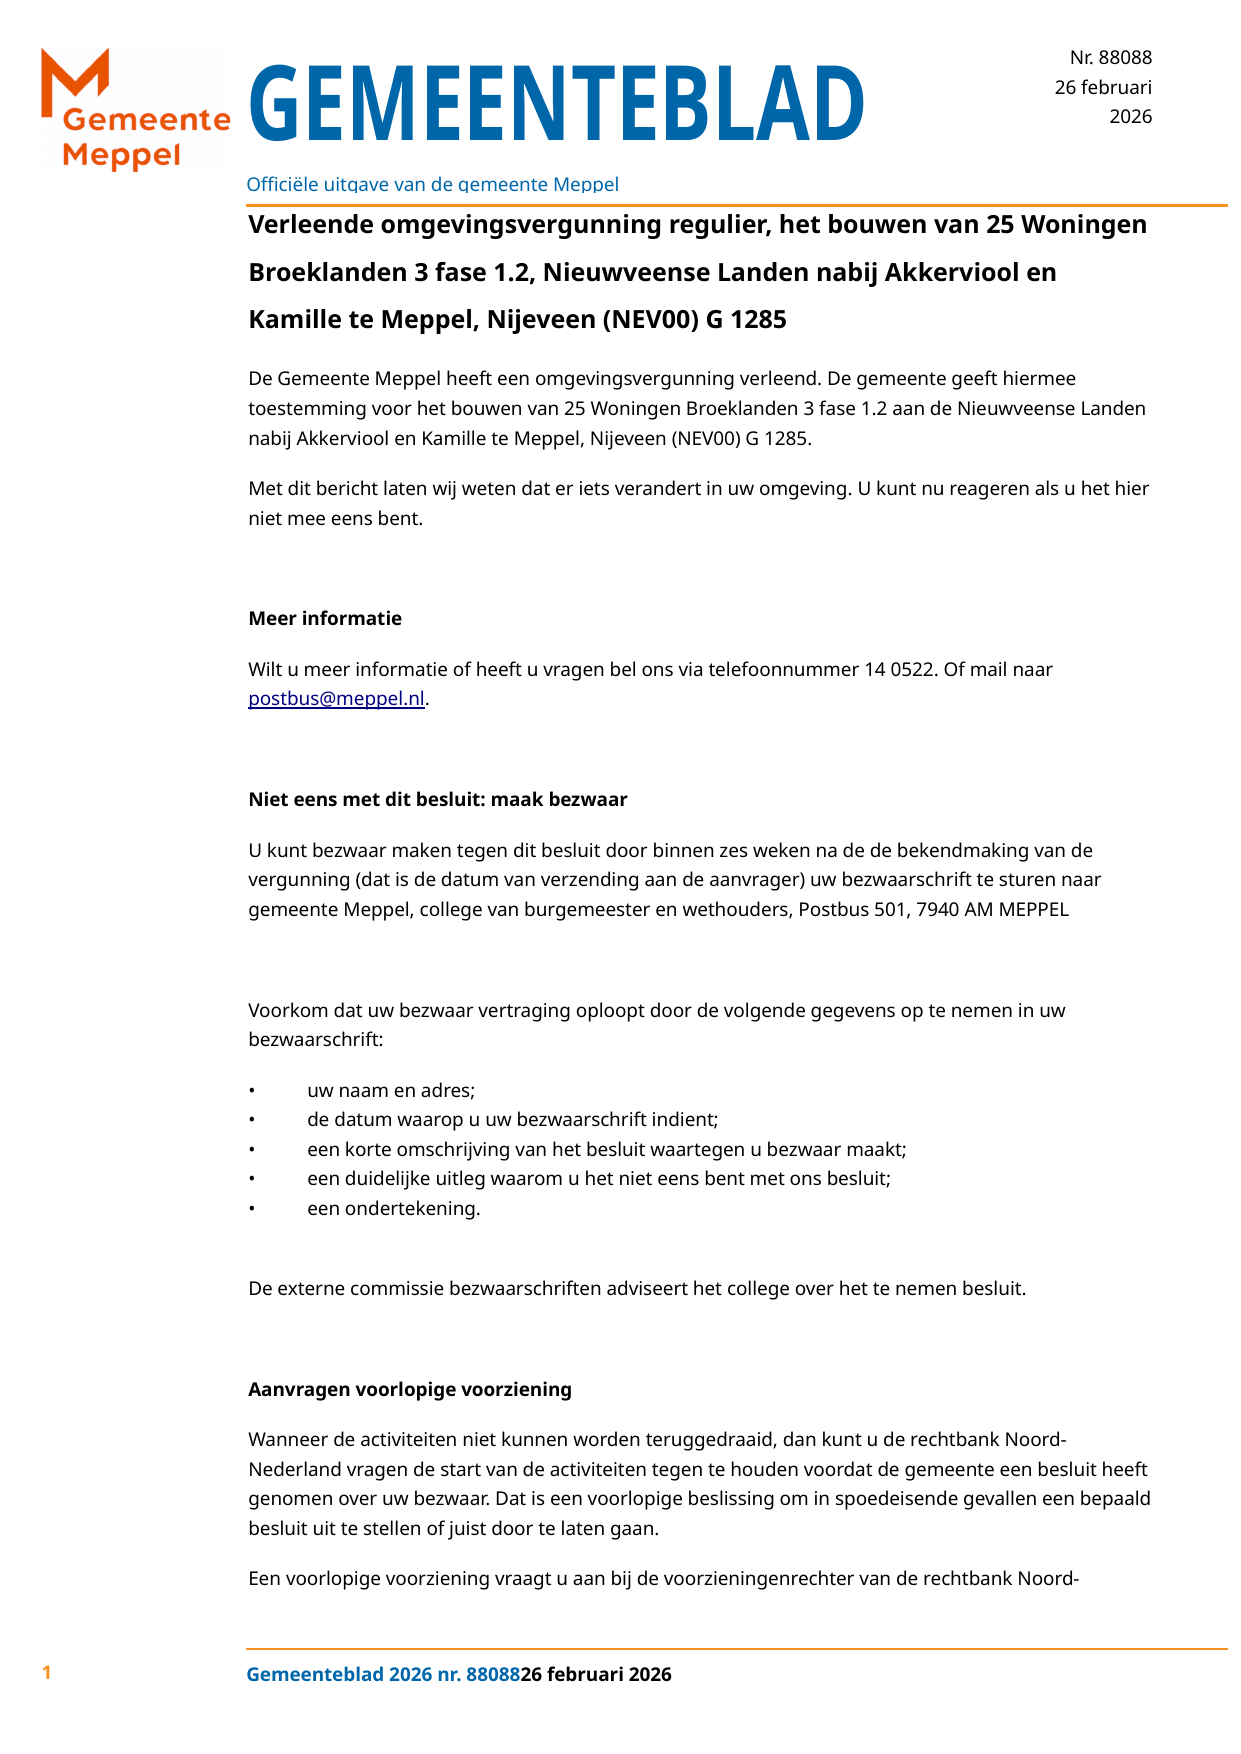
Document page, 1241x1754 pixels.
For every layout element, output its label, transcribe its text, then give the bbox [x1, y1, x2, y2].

text Meer informatie [248, 606, 1152, 631]
text De externe commissie bezwaarschriften adviseert het college over het te nemen besluit. [248, 1275, 1152, 1301]
list uw naam en adres; [248, 1077, 1152, 1102]
text Met dit bericht laten wij weten dat er iets verandert in uw omgeving. U kunt nu reageren als u het hier niet mee eens bent. [248, 475, 1152, 530]
text De Gemeente Meppel heeft een omgevingsvergunning verleend. De gemeente geeft hiermee toestemming voor het bouwen van 25 Woningen Broeklanden 3 fase 1.2 aan de Nieuwveense Landen nabij Akkerviool en Kamille te Meppel, Nijeveen (NEV00) G 1285. [248, 366, 1152, 450]
text Aanvragen voorlopige voorziening [248, 1376, 1152, 1402]
text Een voorlopige voorziening vraagt u aan bij de voorzieningenrechter van de rechtbank Noord- [248, 1566, 1152, 1591]
text Wanneer de activiteiten niet kunnen worden teruggedraaid, dan kunt u de rechtbank Noord-Nederland vragen de start van de activiteiten tegen te houden voordat de gemeente een besluit heeft genomen over uw bezwaar. Dat is een voorlopige beslissing om in spoedeisende gevallen een bepaald besluit uit te stellen of juist door te laten gaan. [248, 1426, 1152, 1541]
text Niet eens met dit besluit: maak bezwaar [248, 786, 1152, 812]
text Voorkom dat uw bezwaar vertraging oploopt door de volgende gegevens op te nemen in uw bezwaarschrift: [248, 997, 1152, 1052]
text Verleende omgevingsvergunning regulier, het bouwen van 25 Woningen Broeklanden 3 fase 1.2, Nieuwveense Landen nabij Akkerviool en Kamille te Meppel, Nijeveen (NEV00) G 1285 [248, 207, 1152, 336]
list een duidelijke uitleg waarom u het niet eens bent met ons besluit; [248, 1166, 1152, 1191]
list een ondertekening. [248, 1195, 1152, 1221]
picture [41, 47, 231, 172]
text U kunt bezwaar maken tegen dit besluit door binnen zes weken na de de bekendmaking van de vergunning (dat is de datum van verzending aan de aanvrager) uw bezwaarschrift te sturen naar gemeente Meppel, college van burgemeester en wethouders, Postbus 501, 7940 AM MEPPEL [248, 837, 1152, 922]
list de datum waarop u uw bezwaarschrift indient; [248, 1106, 1152, 1132]
text Wilt u meer informatie of heeft u vragen bel ons via telefoonnummer 14 0522. Of mail naar postbus@meppel.nl. [248, 656, 1152, 711]
list een korte omschrijving van het besluit waartegen u bezwaar maakt; [248, 1136, 1152, 1162]
